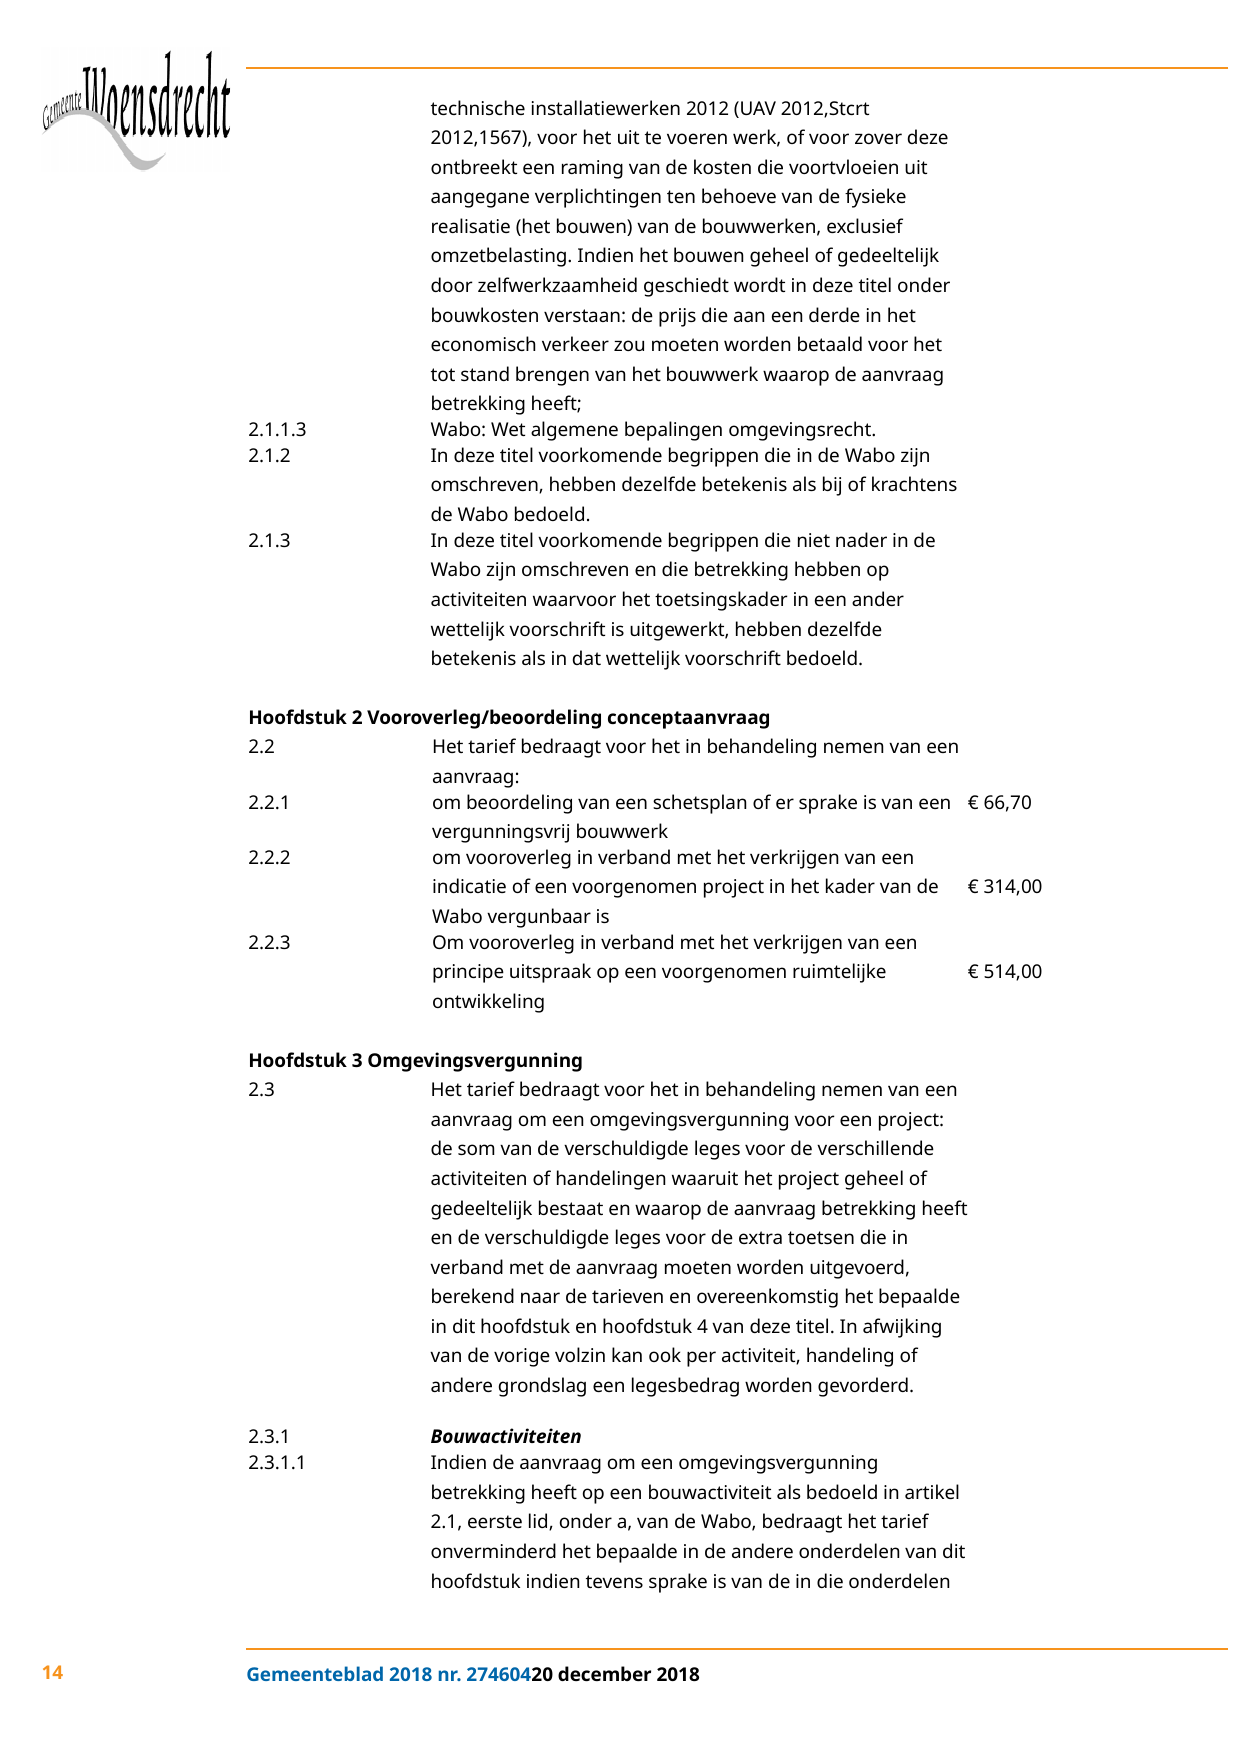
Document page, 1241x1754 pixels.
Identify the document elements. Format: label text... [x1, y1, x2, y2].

table_cell 2.3.1 [248, 1424, 430, 1449]
table_cell € 514,00 [968, 929, 1152, 1014]
table_cell Wabo: Wet algemene bepalingen omgevingsrecht. [430, 416, 969, 442]
table_cell In deze titel voorkomende begrippen die in de Wabo zijn omschreven, hebben dezelfde betekenis als bij of krachtens de Wabo bedoeld. [430, 442, 969, 527]
table_cell In deze titel voorkomende begrippen die niet nader in de Wabo zijn omschreven en die betrekking hebben op activiteiten waarvoor het toetsingskader in een ander wettelijk voorschrift is uitgewerkt, hebben dezelfde betekenis als in dat wettelijk voorschrift bedoeld. [430, 527, 969, 671]
table_header Het tarief bedraagt voor het in behandeling nemen van een aanvraag: [432, 734, 968, 789]
table_cell 2.1.1.3 [248, 416, 430, 442]
table_cell [430, 1398, 969, 1424]
table_cell 2.2.1 [248, 789, 432, 844]
table_cell 2.1.2 [248, 442, 430, 527]
table_header Het tarief bedraagt voor het in behandeling nemen van een aanvraag om een omgevingsvergunning voor een project: de som van de verschuldigde leges voor de verschillende activiteiten of handelingen waaruit het project geheel of gedeeltelijk bestaat en waarop de aanvraag betrekking heeft en de verschuldigde leges voor de extra toetsen die in verband met de aanvraag moeten worden uitgevoerd, berekend naar de tarieven en overeenkomstig het bepaalde in dit hoofdstuk en hoofdstuk 4 van deze titel. In afwijking van de vorige volzin kan ook per activiteit, handeling of andere grondslag een legesbedrag worden gevorderd. [430, 1076, 969, 1398]
table_cell [969, 1424, 1152, 1449]
table_cell € 66,70 [968, 789, 1152, 844]
picture [41, 47, 231, 172]
table_cell [969, 527, 1152, 671]
table_cell 2.2.3 [248, 929, 432, 1014]
table_cell [248, 1398, 430, 1424]
table_cell Om vooroverleg in verband met het verkrijgen van een principe uitspraak op een voorgenomen ruimtelijke ontwikkeling [432, 929, 968, 1014]
table_cell om vooroverleg in verband met het verkrijgen van een indicatie of een voorgenomen project in het kader van de Wabo vergunbaar is [432, 844, 968, 929]
table_cell [969, 442, 1152, 527]
table_header [969, 1076, 1152, 1398]
table_cell 2.3.1.1 [248, 1450, 430, 1593]
table_header 2.2 [248, 734, 432, 789]
table_cell [969, 95, 1152, 416]
table_cell technische installatiewerken 2012 (UAV 2012,Stcrt 2012,1567), voor het uit te voeren werk, of voor zover deze ontbreekt een raming van de kosten die voortvloeien uit aangegane verplichtingen ten behoeve van de fysieke realisatie (het bouwen) van de bouwwerken, exclusief omzetbelasting. Indien het bouwen geheel of gedeeltelijk door zelfwerkzaamheid geschiedt wordt in deze titel onder bouwkosten verstaan: de prijs die aan een derde in het economisch verkeer zou moeten worden betaald voor het tot stand brengen van het bouwwerk waarop de aanvraag betrekking heeft; [430, 95, 969, 416]
table_header [968, 734, 1152, 789]
table_cell 2.1.3 [248, 527, 430, 671]
table_cell Indien de aanvraag om een omgevingsvergunning betrekking heeft op een bouwactiviteit als bedoeld in artikel 2.1, eerste lid, onder a, van de Wabo, bedraagt het tarief onverminderd het bepaalde in de andere onderdelen van dit hoofdstuk indien tevens sprake is van de in die onderdelen [430, 1450, 969, 1593]
table_cell om beoordeling van een schetsplan of er sprake is van een vergunningsvrij bouwwerk [432, 789, 968, 844]
table_cell Bouwactiviteiten [430, 1424, 969, 1449]
table_cell [969, 1398, 1152, 1424]
table_cell [969, 416, 1152, 442]
table_cell [248, 95, 430, 416]
table_cell 2.2.2 [248, 844, 432, 929]
text Hoofdstuk 2 Vooroverleg/beoordeling conceptaanvraag [248, 704, 1152, 729]
text Hoofdstuk 3 Omgevingsvergunning [248, 1047, 1152, 1072]
table_cell [969, 1450, 1152, 1593]
table_header 2.3 [248, 1076, 430, 1398]
table_cell € 314,00 [968, 844, 1152, 929]
